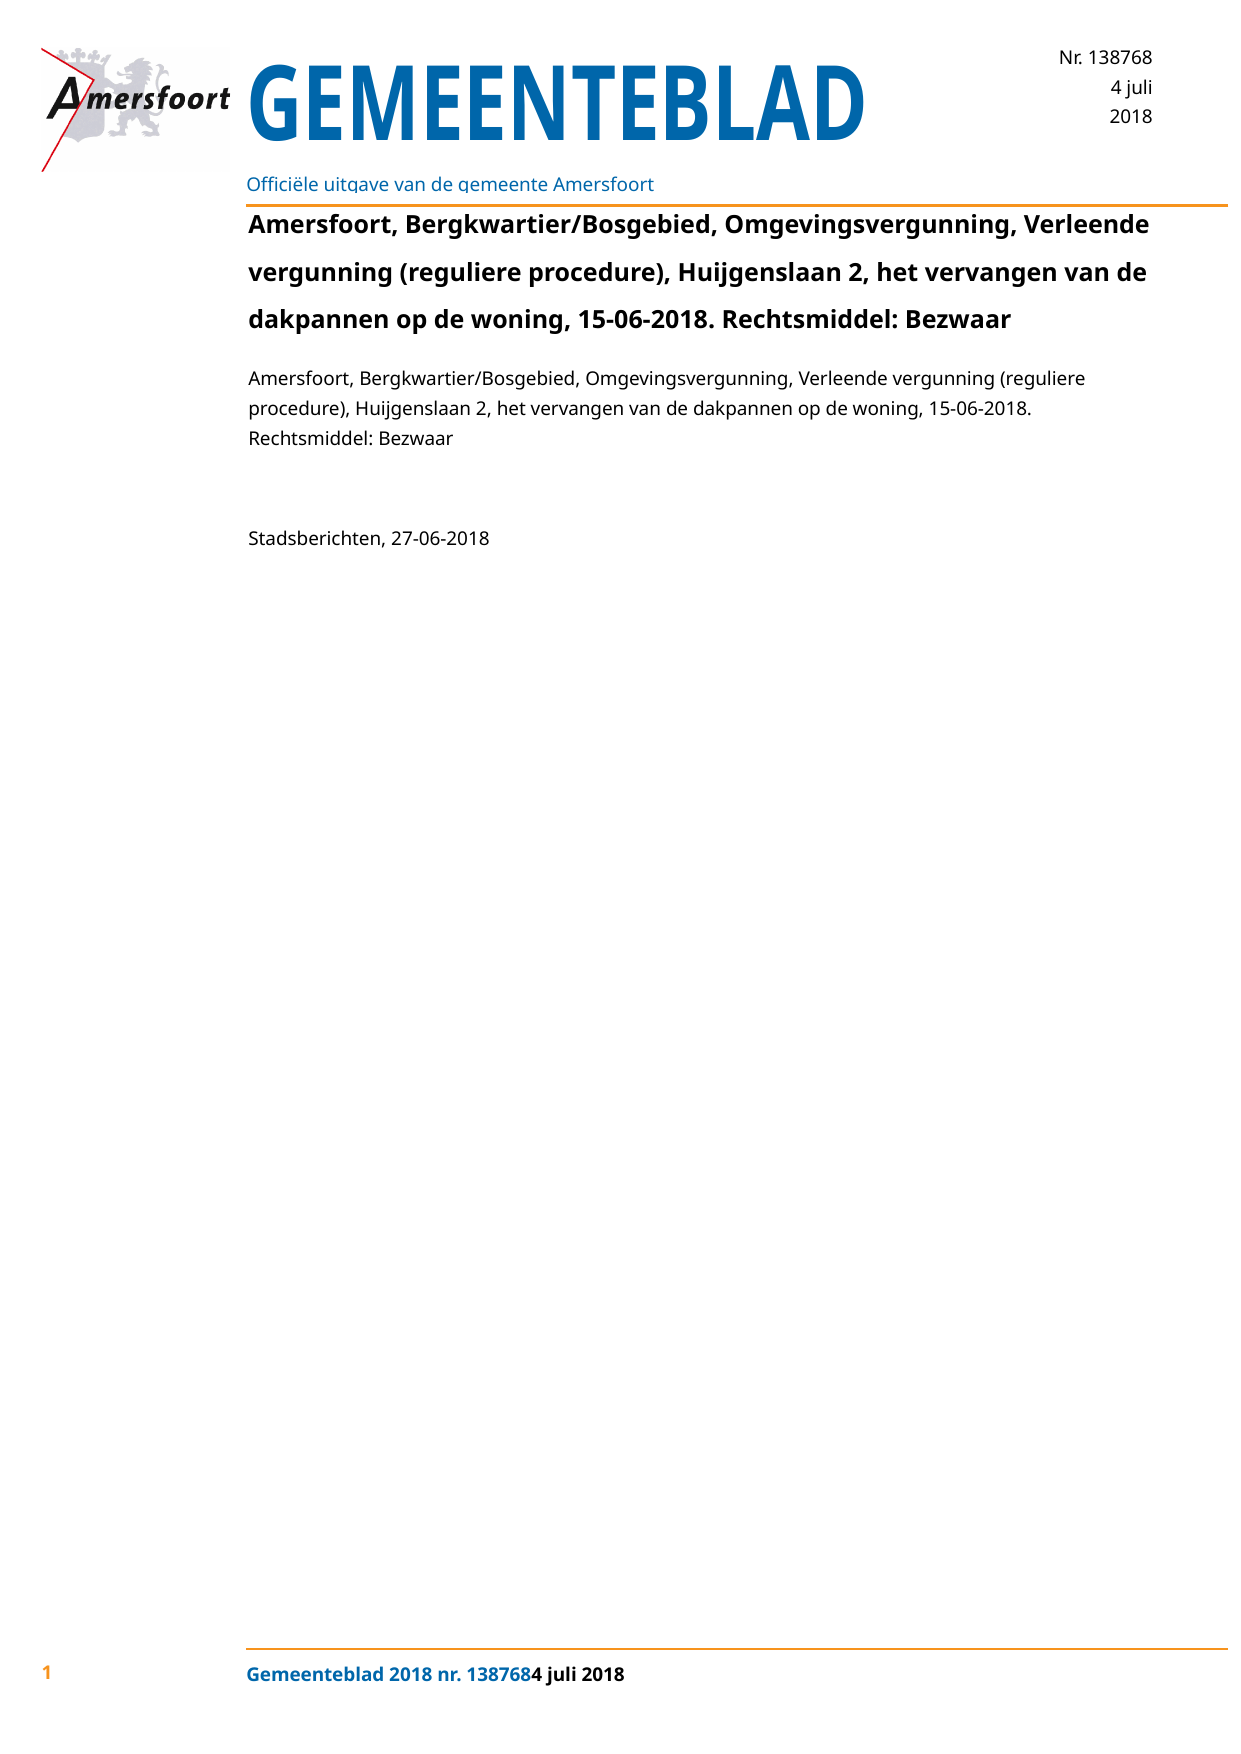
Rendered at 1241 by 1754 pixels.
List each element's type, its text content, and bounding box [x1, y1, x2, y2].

text Amersfoort, Bergkwartier/Bosgebied, Omgevingsvergunning, Verleende vergunning (reguliere procedure), Huijgenslaan 2, het vervangen van de dakpannen op de woning, 15-06-2018. Rechtsmiddel: Bezwaar [248, 366, 1152, 450]
text Amersfoort, Bergkwartier/Bosgebied, Omgevingsvergunning, Verleende vergunning (reguliere procedure), Huijgenslaan 2, het vervangen van de dakpannen op de woning, 15-06-2018. Rechtsmiddel: Bezwaar [248, 207, 1152, 336]
text Stadsberichten, 27-06-2018 [248, 526, 1152, 551]
picture [41, 47, 231, 172]
